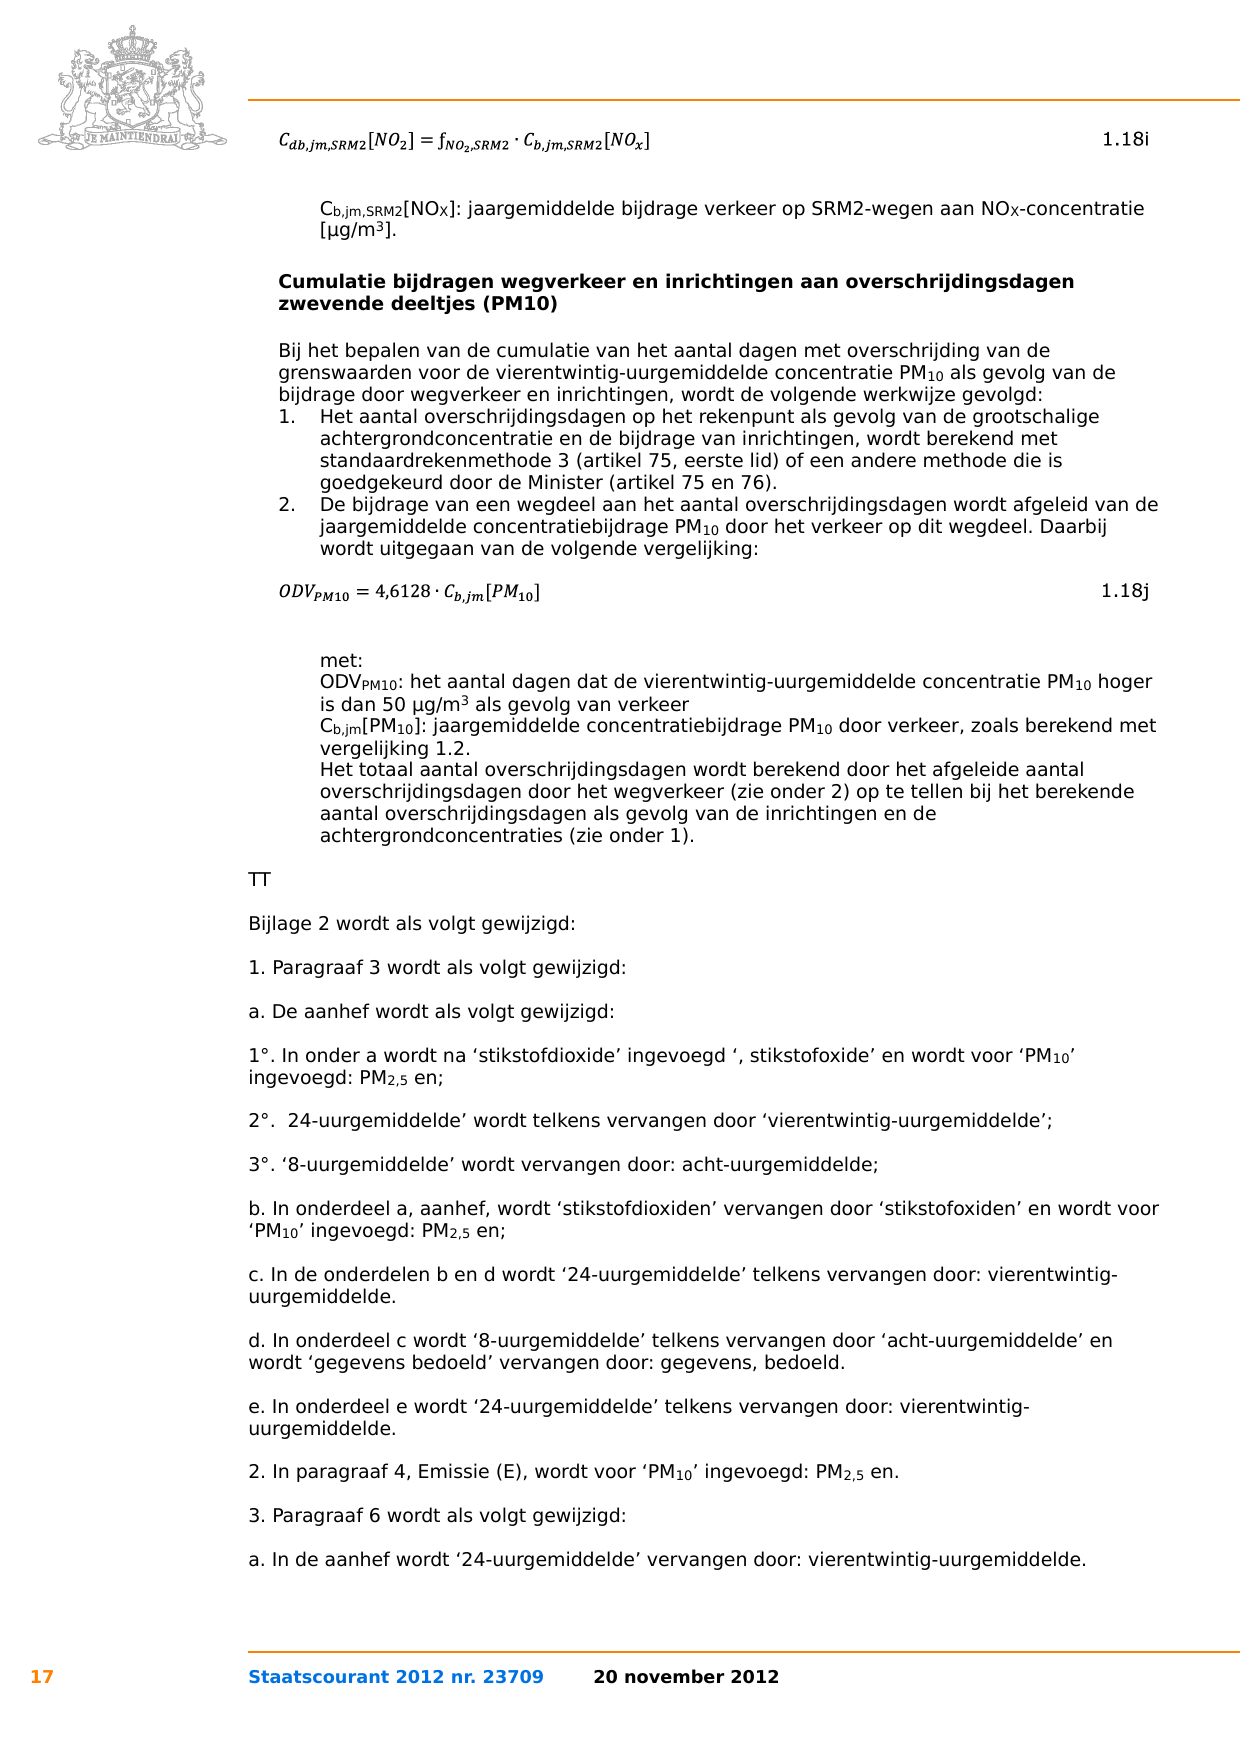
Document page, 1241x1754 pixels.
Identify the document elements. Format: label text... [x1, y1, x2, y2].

subtitle Cumulatie bijdragen wegverkeer en inrichtingen aan overschrijdingsdagen zwevende deeltjes (PM10) [278, 271, 1163, 315]
text 1. Het aantal overschrijdingsdagen op het rekenpunt als gevolg van de grootschalige achtergrondconcentratie en de bijdrage van inrichtingen, wordt berekend met standaardrekenmethode 3 (artikel 75, eerste lid) of een andere methode die is goedgekeurd door de Minister (artikel 75 en 76). [278, 406, 1163, 494]
text 3. Paragraaf 6 wordt als volgt gewijzigd: [248, 1505, 1163, 1527]
text e. In onderdeel e wordt ‘24-uurgemiddelde’ telkens vervangen door: vierentwintig-uurgemiddelde. [248, 1396, 1163, 1439]
text Het totaal aantal overschrijdingsdagen wordt berekend door het afgeleide aantal overschrijdingsdagen door het wegverkeer (zie onder 2) op te tellen bij het berekende aantal overschrijdingsdagen als gevolg van de inrichtingen en de achtergrondconcentraties (zie onder 1). [319, 759, 1163, 847]
text 1. Paragraaf 3 wordt als volgt gewijzigd: [248, 957, 1163, 979]
text Bijlage 2 wordt als volgt gewijzigd: [248, 913, 1163, 935]
text 2. In paragraaf 4, Emissie (E), wordt voor ‘PM10’ ingevoegd: PM2,5 en. [248, 1461, 1163, 1483]
text 2. De bijdrage van een wegdeel aan het aantal overschrijdingsdagen wordt afgeleid van de jaargemiddelde concentratiebijdrage PM10 door het verkeer op dit wegdeel. Daarbij wordt uitgegaan van de volgende vergelijking: [278, 494, 1163, 560]
picture [38, 25, 227, 150]
text Cb,jm[PM10]: jaargemiddelde concentratiebijdrage PM10 door verkeer, zoals berekend met vergelijking 1.2. [319, 715, 1163, 759]
picture [278, 582, 1164, 606]
text 2°. 24-uurgemiddelde’ wordt telkens vervangen door ‘vierentwintig-uurgemiddelde’; [248, 1110, 1163, 1132]
text ODVPM10: het aantal dagen dat de vierentwintig-uurgemiddelde concentratie PM10 hoger is dan 50 µg/m3 als gevolg van verkeer [319, 671, 1163, 715]
text met: [319, 649, 1163, 671]
text 3°. ‘8-uurgemiddelde’ wordt vervangen door: acht-uurgemiddelde; [248, 1154, 1163, 1176]
text Bij het bepalen van de cumulatie van het aantal dagen met overschrijding van de grenswaarden voor de vierentwintig-uurgemiddelde concentratie PM10 als gevolg van de bijdrage door wegverkeer en inrichtingen, wordt de volgende werkwijze gevolgd: [278, 340, 1163, 406]
text 1°. In onder a wordt na ‘stikstofdioxide’ ingevoegd ‘, stikstofoxide’ en wordt voor ‘PM10’ ingevoegd: PM2,5 en; [248, 1044, 1163, 1088]
text a. De aanhef wordt als volgt gewijzigd: [248, 1001, 1163, 1023]
text d. In onderdeel c wordt ‘8-uurgemiddelde’ telkens vervangen door ‘acht-uurgemiddelde’ en wordt ‘gegevens bedoeld’ vervangen door: gegevens, bedoeld. [248, 1330, 1163, 1374]
text Cb,jm,SRM2[NOX]: jaargemiddelde bijdrage verkeer op SRM2-wegen aan NOX-concentratie [µg/m3]. [319, 197, 1163, 241]
text b. In onderdeel a, aanhef, wordt ‘stikstofdioxiden’ vervangen door ‘stikstofoxiden’ en wordt voor ‘PM10’ ingevoegd: PM2,5 en; [248, 1198, 1163, 1242]
text c. In de onderdelen b en d wordt ‘24-uurgemiddelde’ telkens vervangen door: vierentwintig-uurgemiddelde. [248, 1264, 1163, 1308]
text a. In de aanhef wordt ‘24-uurgemiddelde’ vervangen door: vierentwintig-uurgemiddelde. [248, 1549, 1163, 1571]
picture [278, 130, 1164, 154]
text TT [248, 869, 1163, 891]
